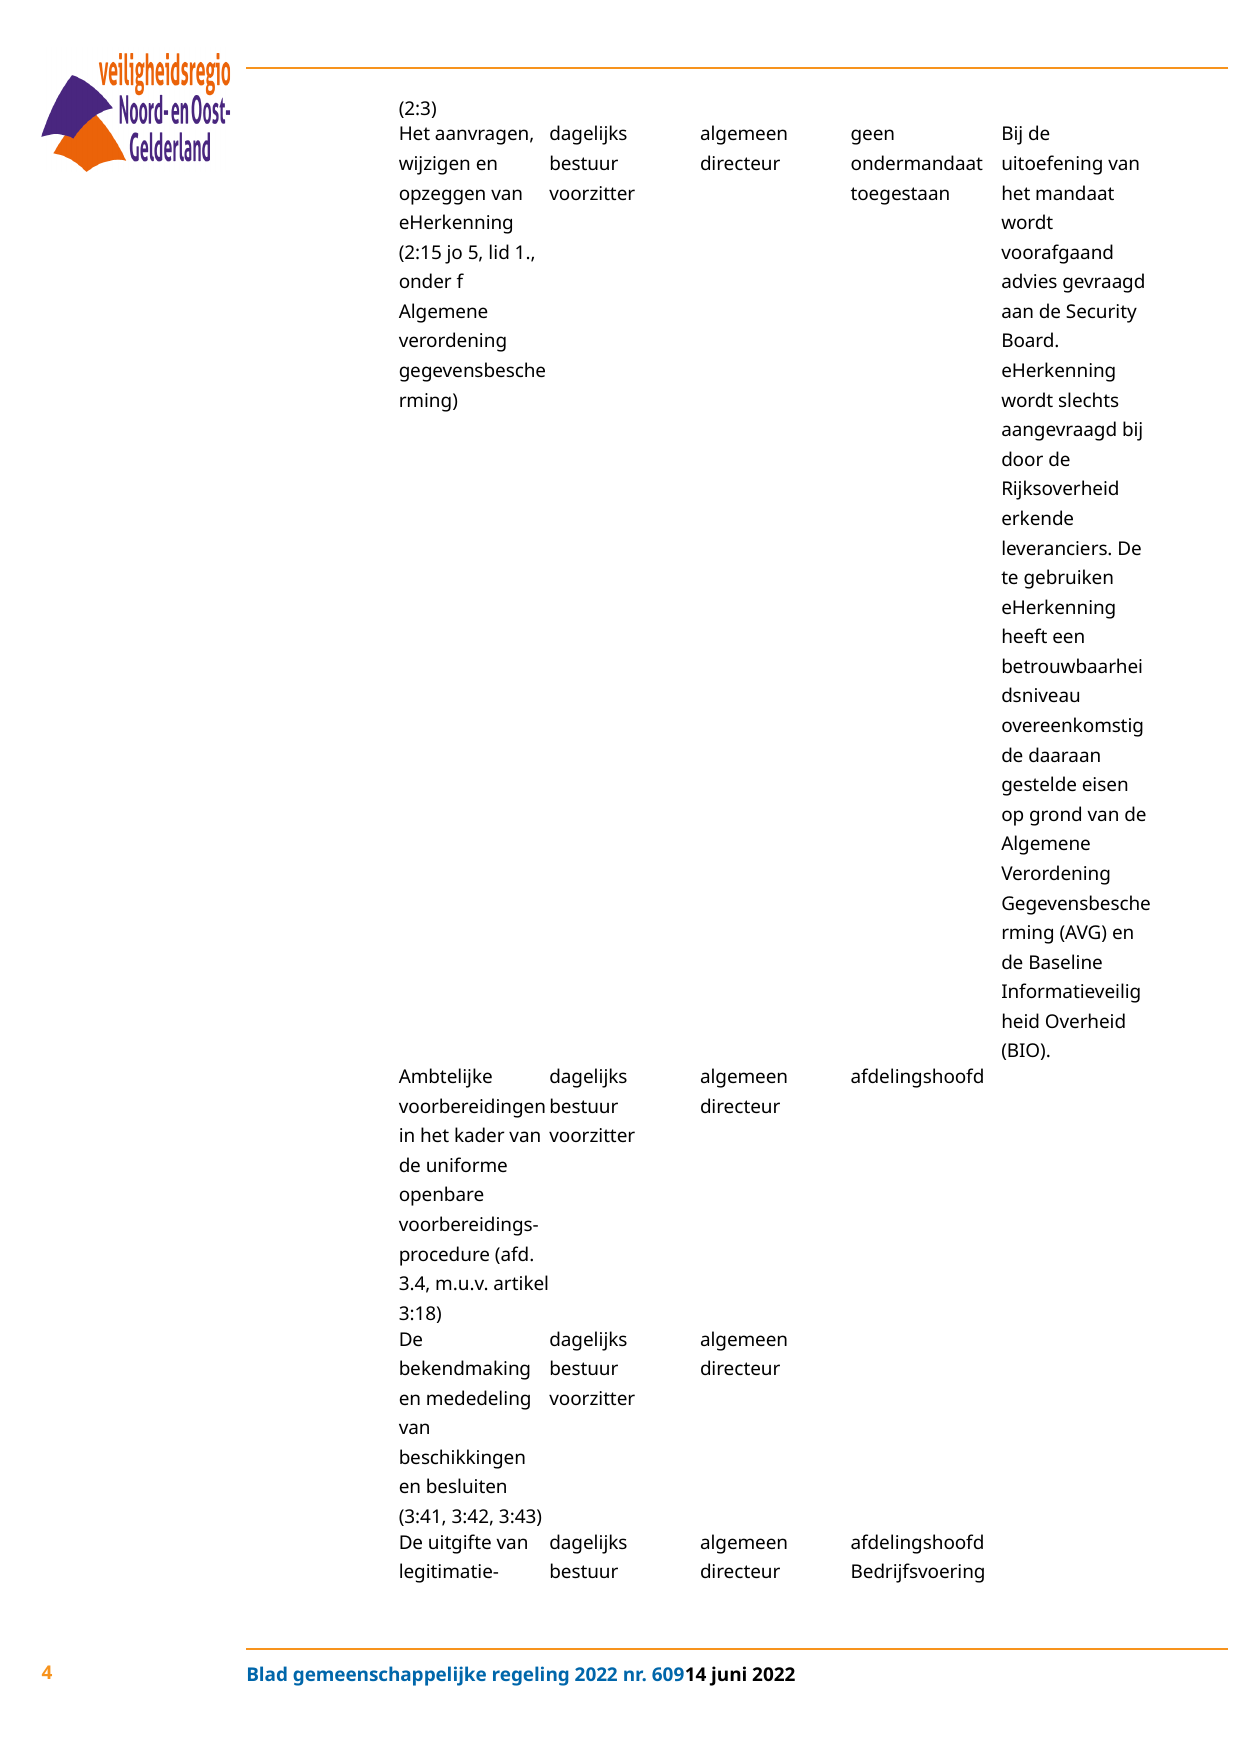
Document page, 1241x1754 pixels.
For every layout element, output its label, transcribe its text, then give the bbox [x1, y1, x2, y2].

table_cell De uitgifte van legitimatie- [399, 1529, 549, 1584]
table_cell algemeen directeur [700, 1529, 850, 1584]
table_cell algemeen directeur [700, 1063, 850, 1326]
table_cell [248, 1063, 398, 1326]
table_cell [850, 1326, 1001, 1529]
table_cell [248, 1529, 398, 1584]
table_cell algemeen directeur [700, 1326, 850, 1529]
table_cell Bij de uitoefening van het mandaat wordt voorafgaand advies gevraagd aan de Security Board. eHerkenning wordt slechts aangevraagd bij door de Rijksoverheid erkende leveranciers. De te gebruiken eHerkenning heeft een betrouwbaarheidsniveau overeenkomstig de daaraan gestelde eisen op grond van de Algemene Verordening Gegevensbescherming (AVG) en de Baseline Informatieveiligheid Overheid (BIO). [1001, 121, 1152, 1063]
table_cell [700, 95, 850, 121]
table_cell dagelijks bestuur voorzitter [549, 121, 700, 1063]
table_cell De bekendmaking en mededeling van beschikkingen en besluiten (3:41, 3:42, 3:43) [399, 1326, 549, 1529]
table_cell (2:3) [399, 95, 549, 121]
table_cell afdelingshoofd Bedrijfsvoering [850, 1529, 1001, 1584]
picture [41, 47, 231, 172]
table_cell [549, 95, 700, 121]
table_cell algemeen directeur [700, 121, 850, 1063]
table_cell dagelijks bestuur voorzitter [549, 1063, 700, 1326]
table_cell [850, 95, 1001, 121]
table_cell [248, 121, 398, 1063]
table_cell [1001, 1529, 1152, 1584]
table_cell [248, 1326, 398, 1529]
table_cell dagelijks bestuur voorzitter [549, 1326, 700, 1529]
table_cell geen ondermandaat toegestaan [850, 121, 1001, 1063]
table_cell Het aanvragen, wijzigen en opzeggen van eHerkenning (2:15 jo 5, lid 1., onder f Algemene verordening gegevensbescherming) [399, 121, 549, 1063]
table_cell [1001, 1326, 1152, 1529]
table_cell [248, 95, 398, 121]
table_cell afdelingshoofd [850, 1063, 1001, 1326]
table_cell Ambtelijke voorbereidingen in het kader van de uniforme openbare voorbereidings-procedure (afd. 3.4, m.u.v. artikel 3:18) [399, 1063, 549, 1326]
table_cell [1001, 95, 1152, 121]
table_cell [1001, 1063, 1152, 1326]
table_cell dagelijks bestuur [549, 1529, 700, 1584]
